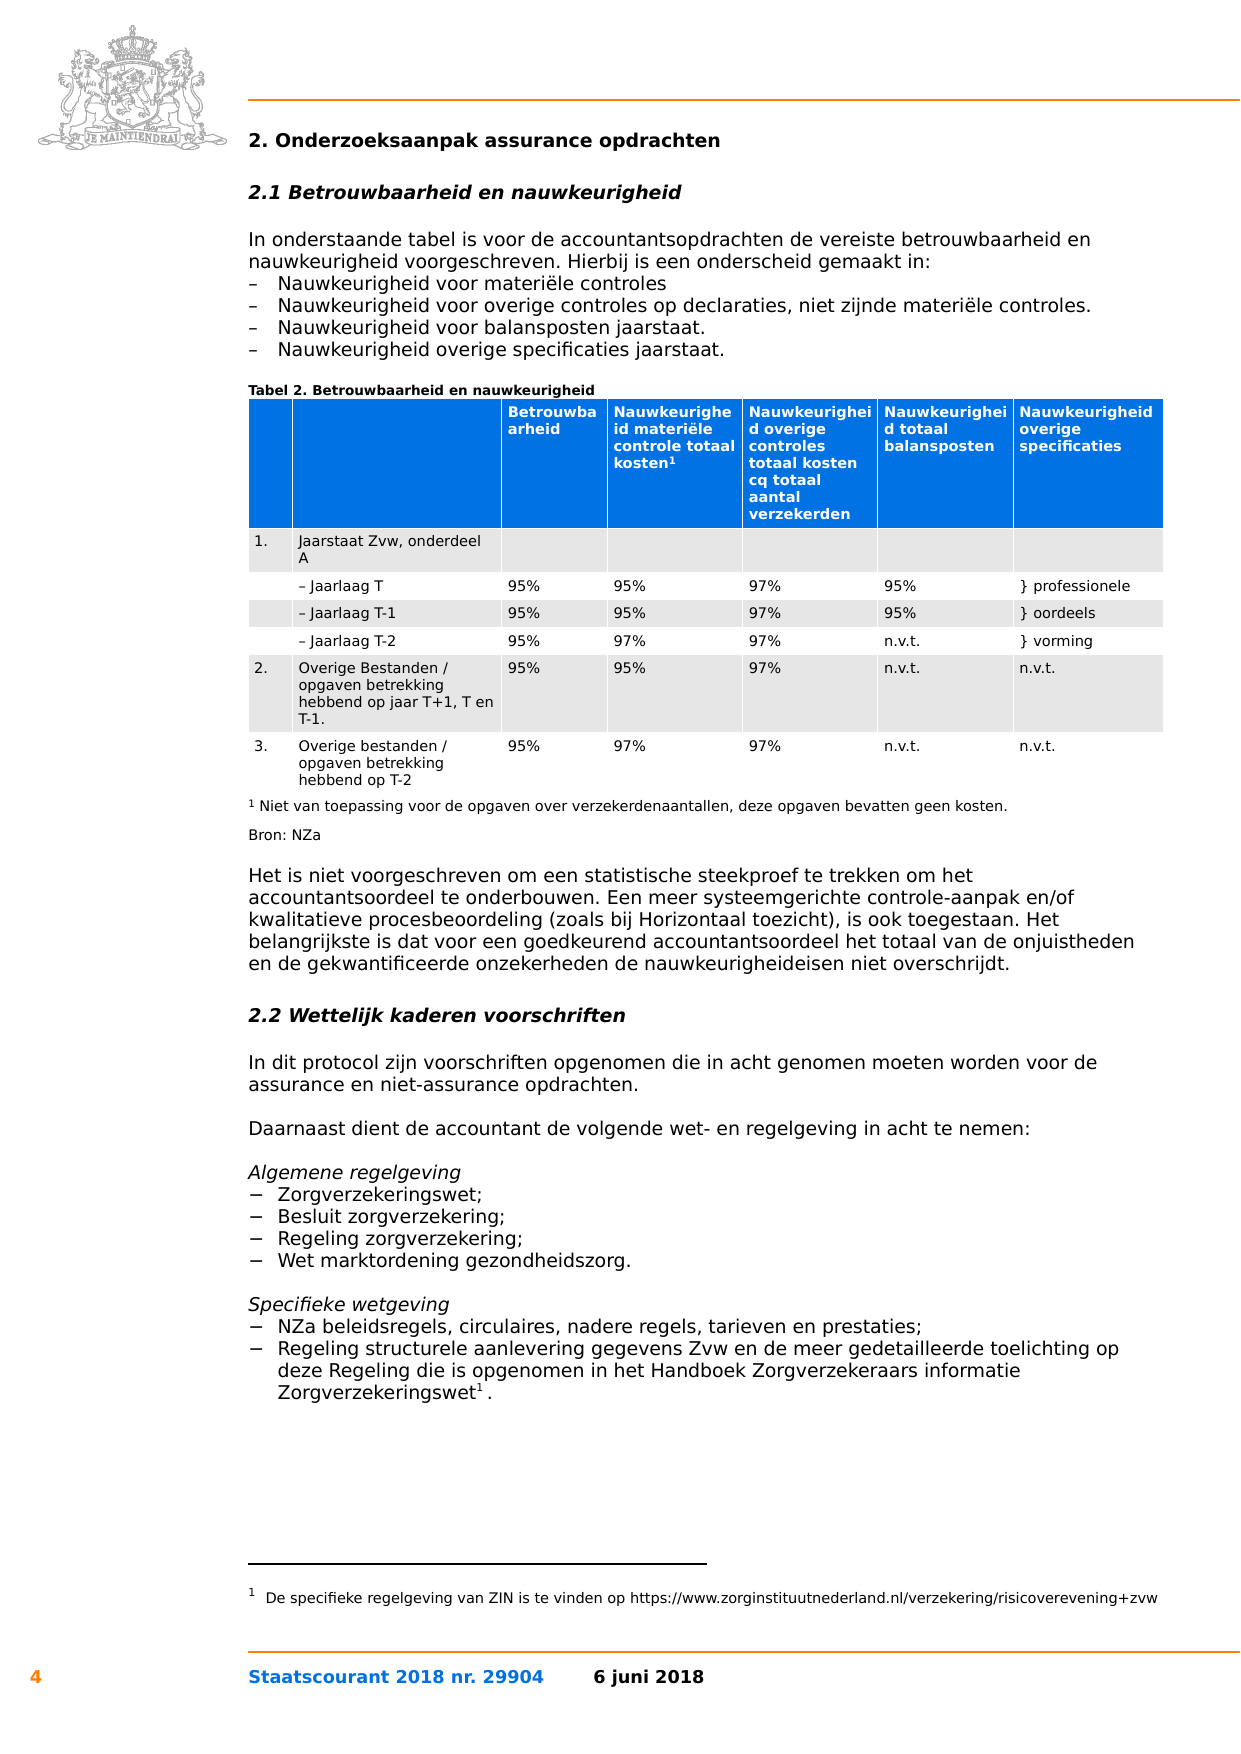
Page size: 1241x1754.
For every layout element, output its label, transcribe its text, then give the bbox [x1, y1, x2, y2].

table_cell Overige bestanden / opgaven betrekking hebbend op T-2 [293, 734, 501, 794]
text − Regeling structurele aanlevering gegevens Zvw en de meer gedetailleerde toelichting op deze Regeling die is opgenomen in het Handboek Zorgverzekeraars informatie Zorgverzekeringswet. [248, 1338, 1163, 1403]
table_cell 95% [608, 573, 742, 599]
table_cell 95% [502, 655, 607, 732]
table_cell 95% [502, 573, 607, 599]
table_cell [249, 600, 292, 627]
text In onderstaande tabel is voor de accountantsopdrachten de vereiste betrouwbaarheid en nauwkeurigheid voorgeschreven. Hierbij is een onderscheid gemaakt in: [248, 229, 1163, 273]
table_cell Nauwkeurigheid totaal balansposten [878, 399, 1013, 528]
table_cell 95% [608, 600, 742, 627]
table_cell [249, 399, 292, 528]
table_cell n.v.t. [878, 734, 1013, 794]
text – Nauwkeurigheid voor balansposten jaarstaat. [248, 317, 1163, 339]
table_cell 95% [502, 628, 607, 654]
table_cell Jaarstaat Zvw, onderdeel A [293, 529, 501, 572]
text Het is niet voorgeschreven om een statistische steekproef te trekken om het accountantsoordeel te onderbouwen. Een meer systeemgerichte controle-aanpak en/of kwalitatieve procesbeoordeling (zoals bij Horizontaal toezicht), is ook toegestaan. Het belangrijkste is dat voor een goedkeurend accountantsoordeel het totaal van de onjuistheden en de gekwantificeerde onzekerheden de nauwkeurigheideisen niet overschrijdt. [248, 865, 1163, 975]
table_cell Nauwkeurigheid overige specificaties [1014, 399, 1163, 528]
table_cell n.v.t. [878, 655, 1013, 732]
text – Nauwkeurigheid voor materiële controles [248, 273, 1163, 295]
text Specifieke wetgeving [248, 1294, 1163, 1316]
table_cell [743, 529, 877, 572]
table_cell [608, 529, 742, 572]
table_cell 97% [608, 628, 742, 654]
table_cell 95% [608, 655, 742, 732]
table_cell Overige Bestanden / opgaven betrekking hebbend op jaar T+1, T en T-1. [293, 655, 501, 732]
table_cell [878, 529, 1013, 572]
table_cell 95% [502, 734, 607, 794]
table_cell 95% [878, 573, 1013, 599]
table_cell n.v.t. [878, 628, 1013, 654]
subtitle 2.2 Wettelijk kaderen voorschriften [248, 1005, 1163, 1027]
table_cell [293, 399, 501, 528]
table_cell 1. [249, 529, 292, 572]
table_cell } vorming [1014, 628, 1163, 654]
table_cell 97% [743, 600, 877, 627]
table_cell 95% [878, 600, 1013, 627]
table_cell 1 Niet van toepassing voor de opgaven over verzekerdenaantallen, deze opgaven bevatten geen kosten. Bron: NZa [248, 795, 1163, 843]
table_cell n.v.t. [1014, 734, 1163, 794]
table_cell [249, 628, 292, 654]
table_cell – Jaarlaag T [293, 573, 501, 599]
table_cell 97% [743, 655, 877, 732]
table_cell Nauwkeurigheid materiële controle totaal kosten1 [608, 399, 742, 528]
table_cell [249, 573, 292, 599]
text In dit protocol zijn voorschriften opgenomen die in acht genomen moeten worden voor de assurance en niet-assurance opdrachten. [248, 1052, 1163, 1096]
picture [38, 25, 227, 150]
table_cell Nauwkeurigheid overige controles totaal kosten cq totaal aantal verzekerden [743, 399, 877, 528]
text − NZa beleidsregels, circulaires, nadere regels, tarieven en prestaties; [248, 1316, 1163, 1338]
table_cell 97% [608, 734, 742, 794]
table_cell 97% [743, 734, 877, 794]
text De specifieke regelgeving van ZIN is te vinden op https://www.zorginstituutnederland.nl/verzekering/risicoverevening+zvw [248, 1586, 1163, 1608]
table_cell 95% [502, 600, 607, 627]
table_cell Betrouwbaarheid [502, 399, 607, 528]
text − Besluit zorgverzekering; [248, 1206, 1163, 1228]
table_cell n.v.t. [1014, 655, 1163, 732]
table_cell [1014, 529, 1163, 572]
table_cell } professionele [1014, 573, 1163, 599]
table_cell } oordeels [1014, 600, 1163, 627]
table_cell 97% [743, 628, 877, 654]
text − Zorgverzekeringswet; [248, 1184, 1163, 1206]
text – Nauwkeurigheid voor overige controles op declaraties, niet zijnde materiële controles. [248, 295, 1163, 317]
text − Wet marktordening gezondheidszorg. [248, 1250, 1163, 1272]
text Daarnaast dient de accountant de volgende wet- en regelgeving in acht te nemen: [248, 1118, 1163, 1140]
table_cell 3. [249, 734, 292, 794]
subtitle 2. Onderzoeksaanpak assurance opdrachten [248, 130, 1163, 152]
table_cell [502, 529, 607, 572]
text Algemene regelgeving [248, 1162, 1163, 1184]
table_cell – Jaarlaag T-2 [293, 628, 501, 654]
table_cell 97% [743, 573, 877, 599]
table_cell – Jaarlaag T-1 [293, 600, 501, 627]
table_cell 2. [249, 655, 292, 732]
text − Regeling zorgverzekering; [248, 1228, 1163, 1250]
subtitle 2.1 Betrouwbaarheid en nauwkeurigheid [248, 182, 1163, 204]
text – Nauwkeurigheid overige specificaties jaarstaat. [248, 339, 1163, 361]
table_header Tabel 2. Betrouwbaarheid en nauwkeurigheid [248, 383, 1163, 398]
